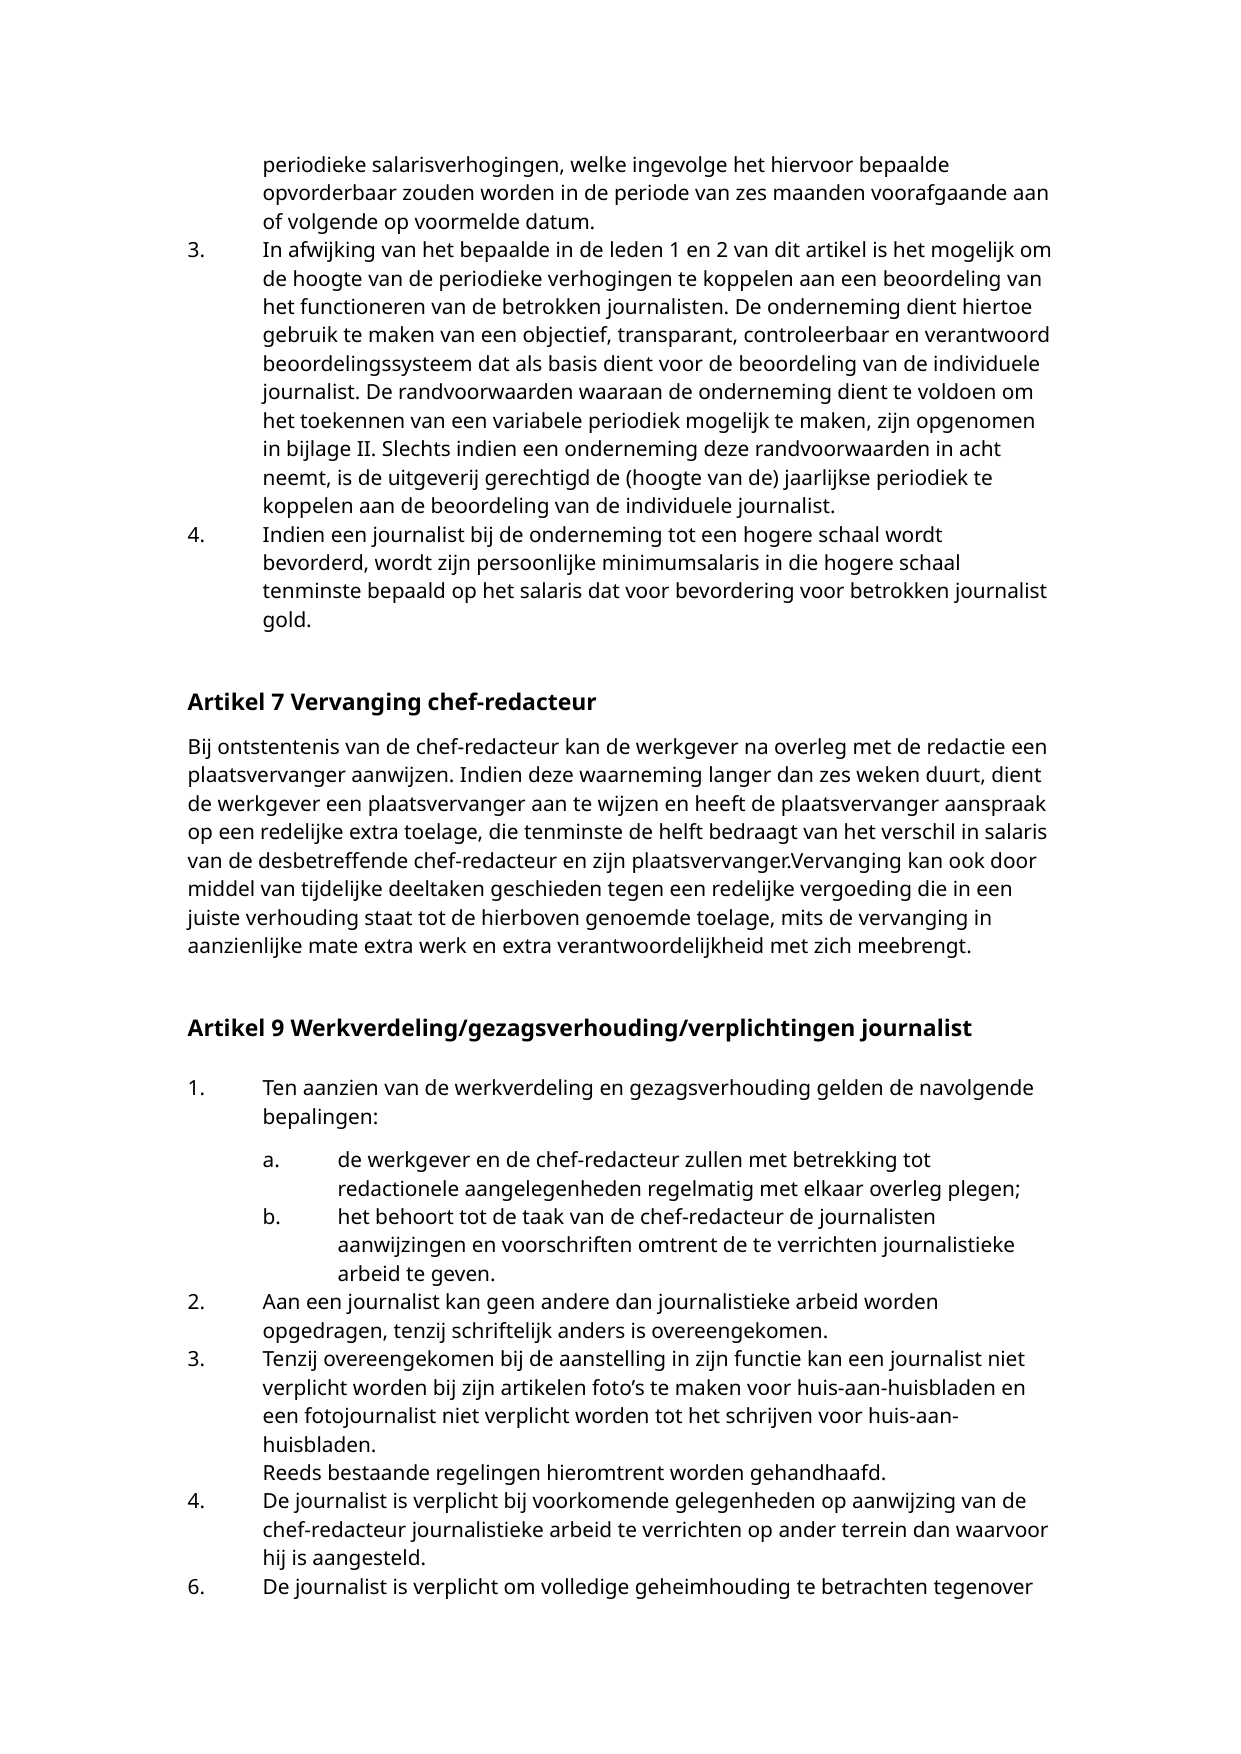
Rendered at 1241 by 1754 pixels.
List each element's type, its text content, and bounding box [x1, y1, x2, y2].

list de werkgever en de chef-redacteur zullen met betrekking tot redactionele aangelegenheden regelmatig met elkaar overleg plegen; [262, 1145, 1053, 1202]
subtitle Artikel 9 Werkverdeling/gezagsverhouding/verplichtingen journalist [187, 1012, 1053, 1043]
list De journalist is verplicht om volledige geheimhouding te betrachten tegenover [187, 1572, 1053, 1600]
subtitle Artikel 7 Vervanging chef-redacteur [187, 686, 1053, 717]
list Tenzij overeengekomen bij de aanstelling in zijn functie kan een journalist niet verplicht worden bij zijn artikelen foto’s te maken voor huis-aan-huisbladen en een fotojournalist niet verplicht worden tot het schrijven voor huis-aan-huisbladen. [187, 1344, 1053, 1458]
list In afwijking van het bepaalde in de leden 1 en 2 van dit artikel is het mogelijk om de hoogte van de periodieke verhogingen te koppelen aan een beoordeling van het functioneren van de betrokken journalisten. De onderneming dient hiertoe gebruik te maken van een objectief, transparant, controleerbaar en verantwoord beoordelingssysteem dat als basis dient voor de beoordeling van de individuele journalist. De randvoorwaarden waaraan de onderneming dient te voldoen om het toekennen van een variabele periodiek mogelijk te maken, zijn opgenomen in bijlage II. Slechts indien een onderneming deze randvoorwaarden in acht neemt, is de uitgeverij gerechtigd de (hoogte van de) jaarlijkse periodiek te koppelen aan de beoordeling van de individuele journalist. [187, 235, 1053, 520]
list Aan een journalist kan geen andere dan journalistieke arbeid worden opgedragen, tenzij schriftelijk anders is overeengekomen. [187, 1287, 1053, 1344]
text Bij ontstentenis van de chef-redacteur kan de werkgever na overleg met de redactie een plaatsvervanger aanwijzen. Indien deze waarneming langer dan zes weken duurt, dient de werkgever een plaatsvervanger aan te wijzen en heeft de plaatsvervanger aanspraak op een redelijke extra toelage, die tenminste de helft bedraagt van het verschil in salaris van de desbetreffende chef-redacteur en zijn plaatsvervanger.Vervanging kan ook door middel van tijdelijke deeltaken geschieden tegen een redelijke vergoeding die in een juiste verhouding staat tot de hierboven genoemde toelage, mits de vervanging in aanzienlijke mate extra werk en extra verantwoordelijkheid met zich meebrengt. [187, 732, 1053, 960]
list De journalist is verplicht bij voorkomende gelegenheden op aanwijzing van de chef-redacteur journalistieke arbeid te verrichten op ander terrein dan waarvoor hij is aangesteld. [187, 1487, 1053, 1572]
list Indien een journalist bij de onderneming tot een hogere schaal wordt bevorderd, wordt zijn persoonlijke minimumsalaris in die hogere schaal tenminste bepaald op het salaris dat voor bevordering voor betrokken journalist gold. [187, 520, 1053, 633]
list Ten aanzien van de werkverdeling en gezagsverhouding gelden de navolgende bepalingen: [187, 1073, 1053, 1130]
list het behoort tot de taak van de chef-redacteur de journalisten aanwijzingen en voorschriften omtrent de te verrichten journalistieke arbeid te geven. [262, 1202, 1053, 1287]
list periodieke salarisverhogingen, welke ingevolge het hiervoor bepaalde opvorderbaar zouden worden in de periode van zes maanden voorafgaande aan of volgende op voormelde datum. [187, 150, 1053, 235]
list Reeds bestaande regelingen hieromtrent worden gehandhaafd. [187, 1458, 1053, 1487]
